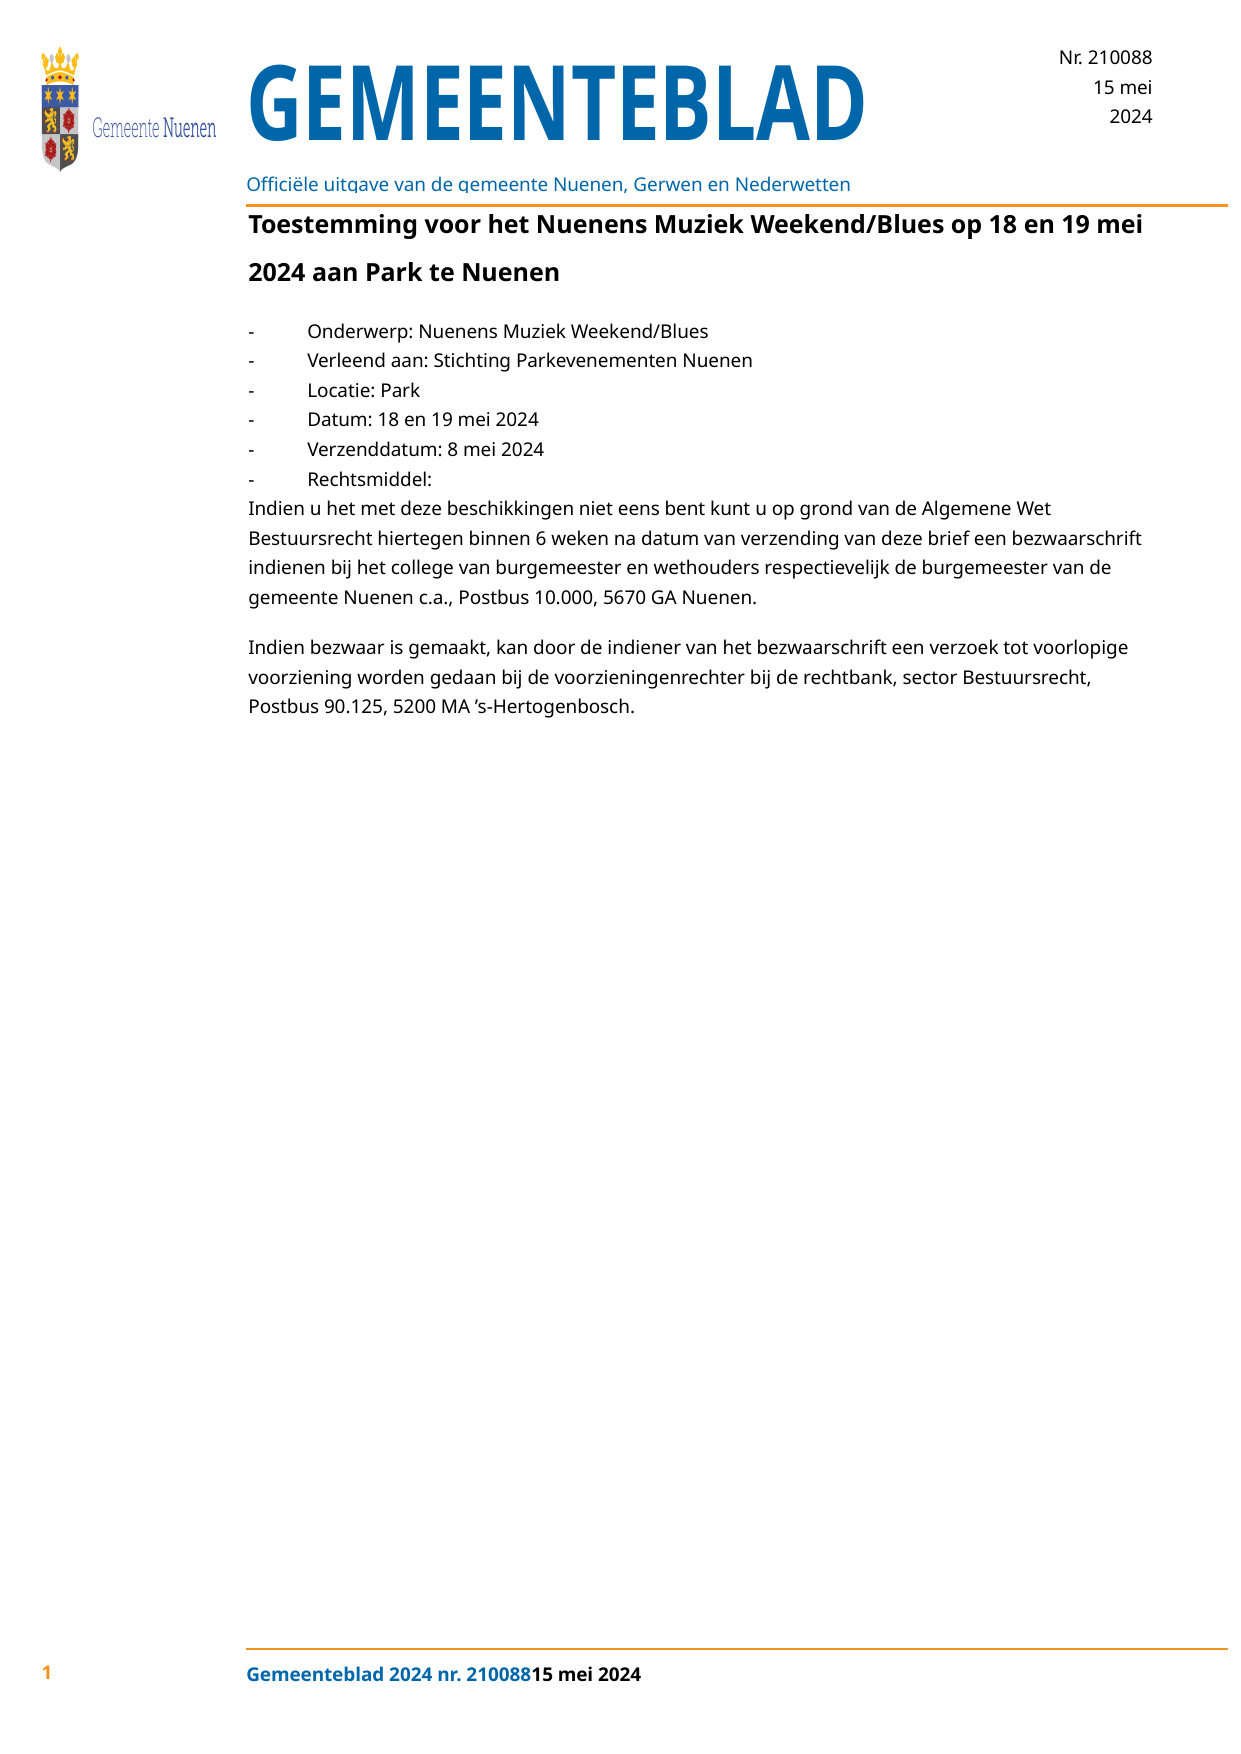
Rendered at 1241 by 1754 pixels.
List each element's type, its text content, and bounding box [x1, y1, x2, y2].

list Locatie: Park [248, 377, 1152, 403]
list Datum: 18 en 19 mei 2024 [248, 407, 1152, 432]
text Indien bezwaar is gemaakt, kan door de indiener van het bezwaarschrift een verzoek tot voorlopige voorziening worden gedaan bij de voorzieningenrechter bij de rechtbank, sector Bestuursrecht, Postbus 90.125, 5200 MA ’s-Hertogenbosch. [248, 634, 1152, 719]
list Onderwerp: Nuenens Muziek Weekend/Blues [248, 318, 1152, 344]
text Indien u het met deze beschikkingen niet eens bent kunt u op grond van de Algemene Wet Bestuursrecht hiertegen binnen 6 weken na datum van verzending van deze brief een bezwaarschrift indienen bij het college van burgemeester en wethouders respectievelijk de burgemeester van de gemeente Nuenen c.a., Postbus 10.000, 5670 GA Nuenen. [248, 495, 1152, 610]
list Verleend aan: Stichting Parkevenementen Nuenen [248, 347, 1152, 373]
text Toestemming voor het Nuenens Muziek Weekend/Blues op 18 en 19 mei 2024 aan Park te Nuenen [248, 207, 1152, 288]
list Verzenddatum: 8 mei 2024 [248, 436, 1152, 462]
picture [41, 47, 231, 172]
list Rechtsmiddel: [248, 466, 1152, 492]
